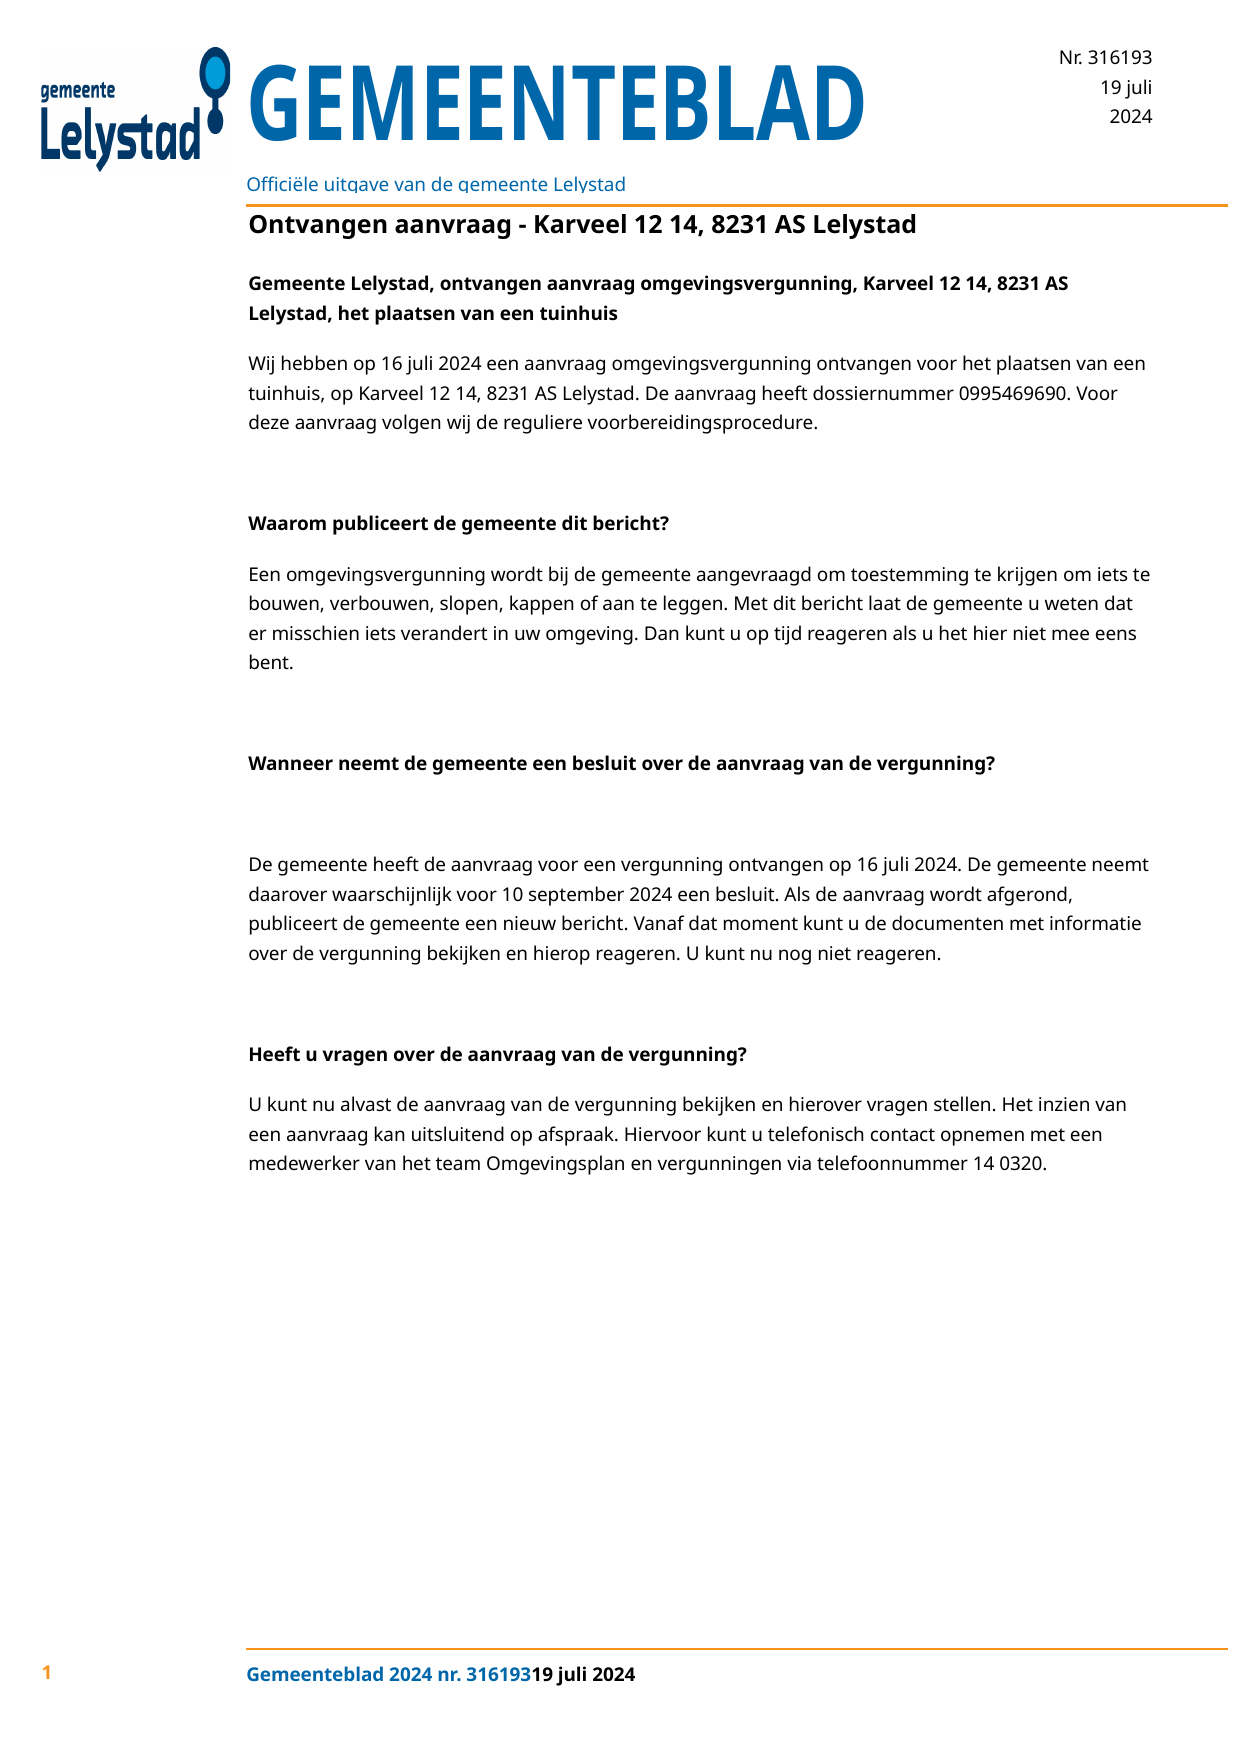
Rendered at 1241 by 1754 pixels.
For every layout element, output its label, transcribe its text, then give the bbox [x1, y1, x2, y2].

text Gemeente Lelystad, ontvangen aanvraag omgevingsvergunning, Karveel 12 14, 8231 AS Lelystad, het plaatsen van een tuinhuis [248, 270, 1152, 326]
text Waarom publiceert de gemeente dit bericht? [248, 510, 1152, 536]
text Heeft u vragen over de aanvraag van de vergunning? [248, 1041, 1152, 1066]
text Wanneer neemt de gemeente een besluit over de aanvraag van de vergunning? [248, 750, 1152, 776]
picture [41, 47, 231, 172]
text Wij hebben op 16 juli 2024 een aanvraag omgevingsvergunning ontvangen voor het plaatsen van een tuinhuis, op Karveel 12 14, 8231 AS Lelystad. De aanvraag heeft dossiernummer 0995469690. Voor deze aanvraag volgen wij de reguliere voorbereidingsprocedure. [248, 350, 1152, 435]
text U kunt nu alvast de aanvraag van de vergunning bekijken en hierover vragen stellen. Het inzien van een aanvraag kan uitsluitend op afspraak. Hiervoor kunt u telefonisch contact opnemen met een medewerker van het team Omgevingsplan en vergunningen via telefoonnummer 14 0320. [248, 1091, 1152, 1176]
text Ontvangen aanvraag - Karveel 12 14, 8231 AS Lelystad [248, 207, 1152, 241]
text Een omgevingsvergunning wordt bij de gemeente aangevraagd om toestemming te krijgen om iets te bouwen, verbouwen, slopen, kappen of aan te leggen. Met dit bericht laat de gemeente u weten dat er misschien iets verandert in uw omgeving. Dan kunt u op tijd reageren als u het hier niet mee eens bent. [248, 561, 1152, 675]
text De gemeente heeft de aanvraag voor een vergunning ontvangen op 16 juli 2024. De gemeente neemt daarover waarschijnlijk voor 10 september 2024 een besluit. Als de aanvraag wordt afgerond, publiceert de gemeente een nieuw bericht. Vanaf dat moment kunt u de documenten met informatie over de vergunning bekijken en hierop reageren. U kunt nu nog niet reageren. [248, 851, 1152, 966]
